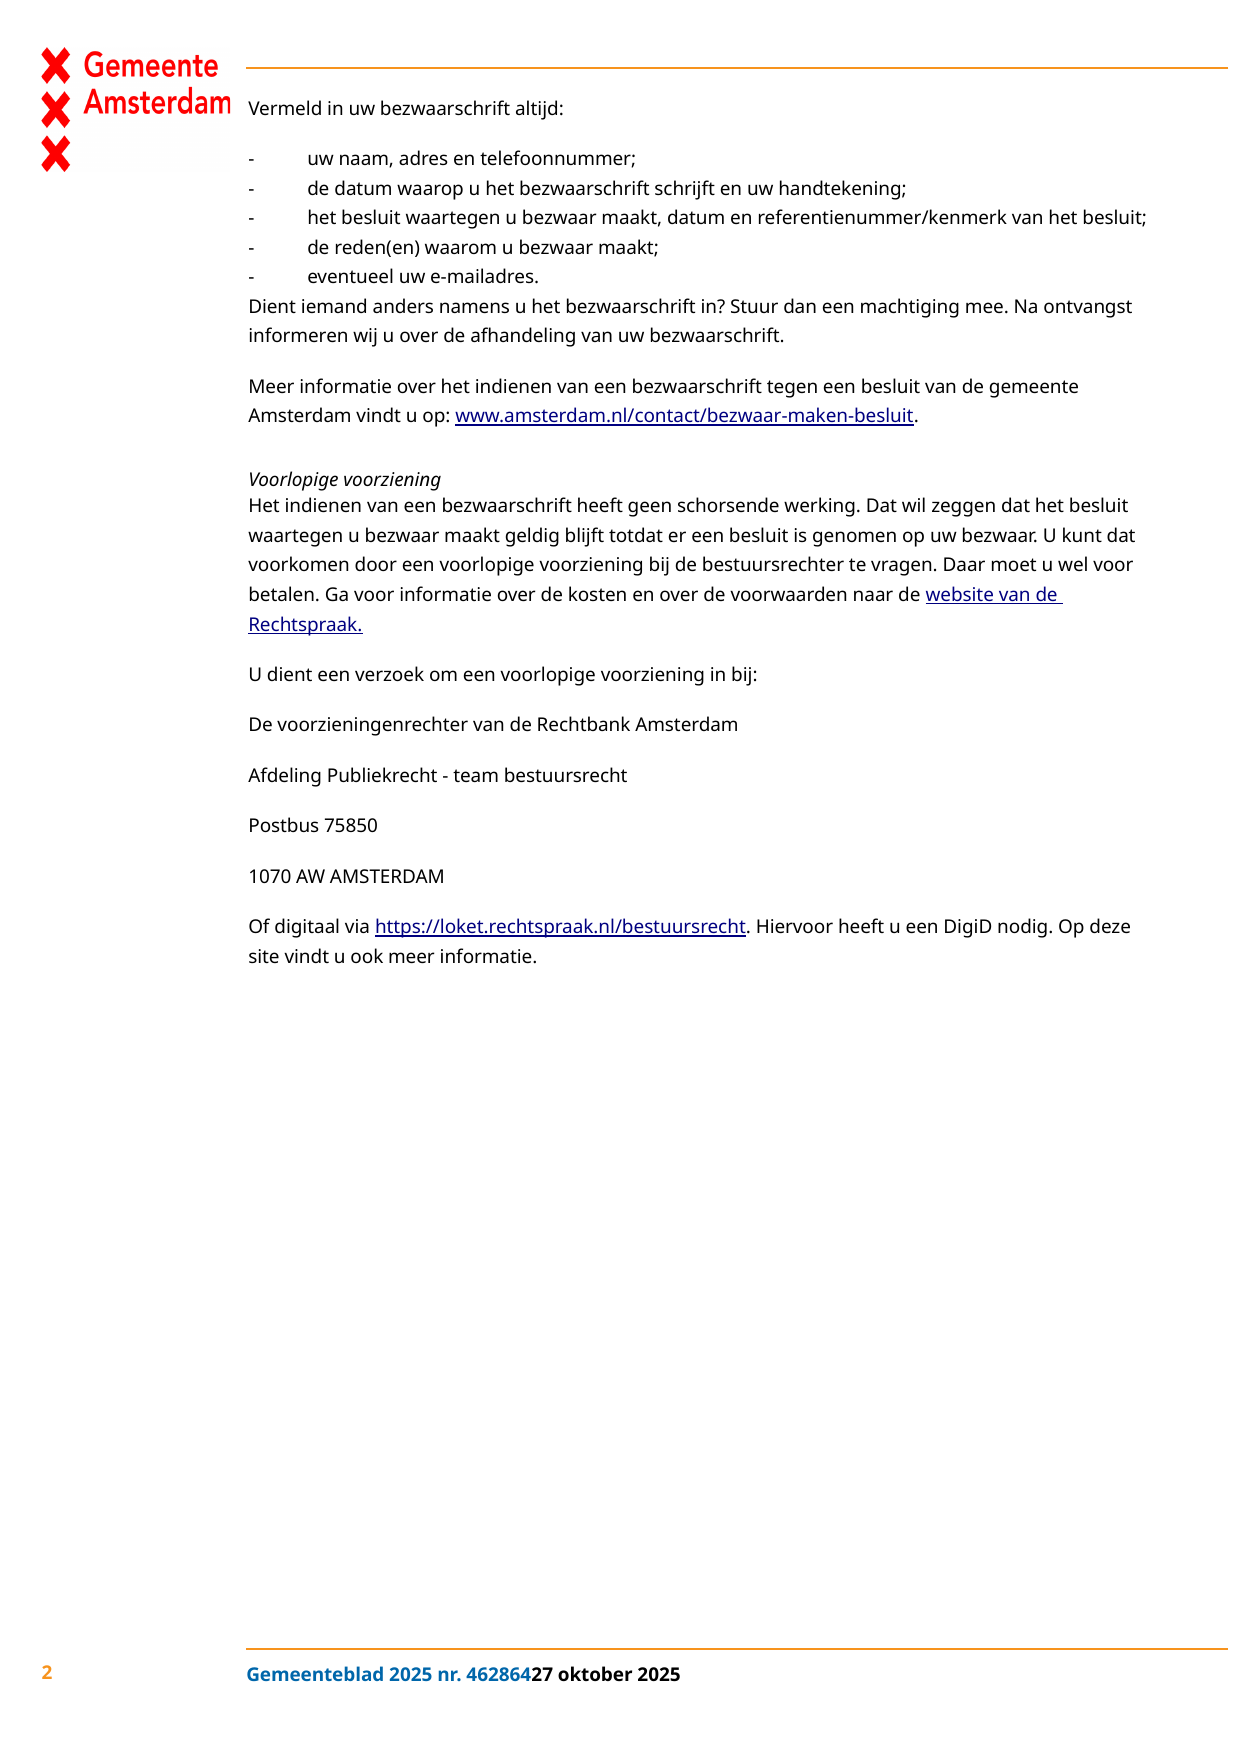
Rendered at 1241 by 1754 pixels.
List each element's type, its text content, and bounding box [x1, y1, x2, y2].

text Of digitaal via https://loket.rechtspraak.nl/bestuursrecht. Hiervoor heeft u een DigiD nodig. Op deze site vindt u ook meer informatie. [248, 913, 1152, 968]
list uw naam, adres en telefoonnummer; [248, 145, 1152, 171]
text Afdeling Publiekrecht - team bestuursrecht [248, 762, 1152, 788]
text De voorzieningenrechter van de Rechtbank Amsterdam [248, 712, 1152, 737]
text Postbus 75850 [248, 812, 1152, 838]
list het besluit waartegen u bezwaar maakt, datum en referentienummer/kenmerk van het besluit; [248, 204, 1152, 230]
text Dient iemand anders namens u het bezwaarschrift in? Stuur dan een machtiging mee. Na ontvangst informeren wij u over de afhandeling van uw bezwaarschrift. [248, 293, 1152, 348]
list de datum waarop u het bezwaarschrift schrijft en uw handtekening; [248, 175, 1152, 201]
text Vermeld in uw bezwaarschrift altijd: [248, 95, 1152, 121]
text 1070 AW AMSTERDAM [248, 863, 1152, 888]
list de reden(en) waarom u bezwaar maakt; [248, 234, 1152, 260]
text U dient een verzoek om een voorlopige voorziening in bij: [248, 661, 1152, 687]
text Meer informatie over het indienen van een bezwaarschrift tegen een besluit van de gemeente Amsterdam vindt u op: www.amsterdam.nl/contact/bezwaar-maken-besluit. [248, 373, 1152, 428]
text Het indienen van een bezwaarschrift heeft geen schorsende werking. Dat wil zeggen dat het besluit waartegen u bezwaar maakt geldig blijft totdat er een besluit is genomen op uw bezwaar. U kunt dat voorkomen door een voorlopige voorziening bij de bestuursrechter te vragen. Daar moet u wel voor betalen. Ga voor informatie over de kosten en over de voorwaarden naar de website van de Rechtspraak. [248, 492, 1152, 636]
picture [41, 47, 231, 172]
list eventueel uw e-mailadres. [248, 263, 1152, 289]
text Voorlopige voorziening [248, 467, 1152, 492]
